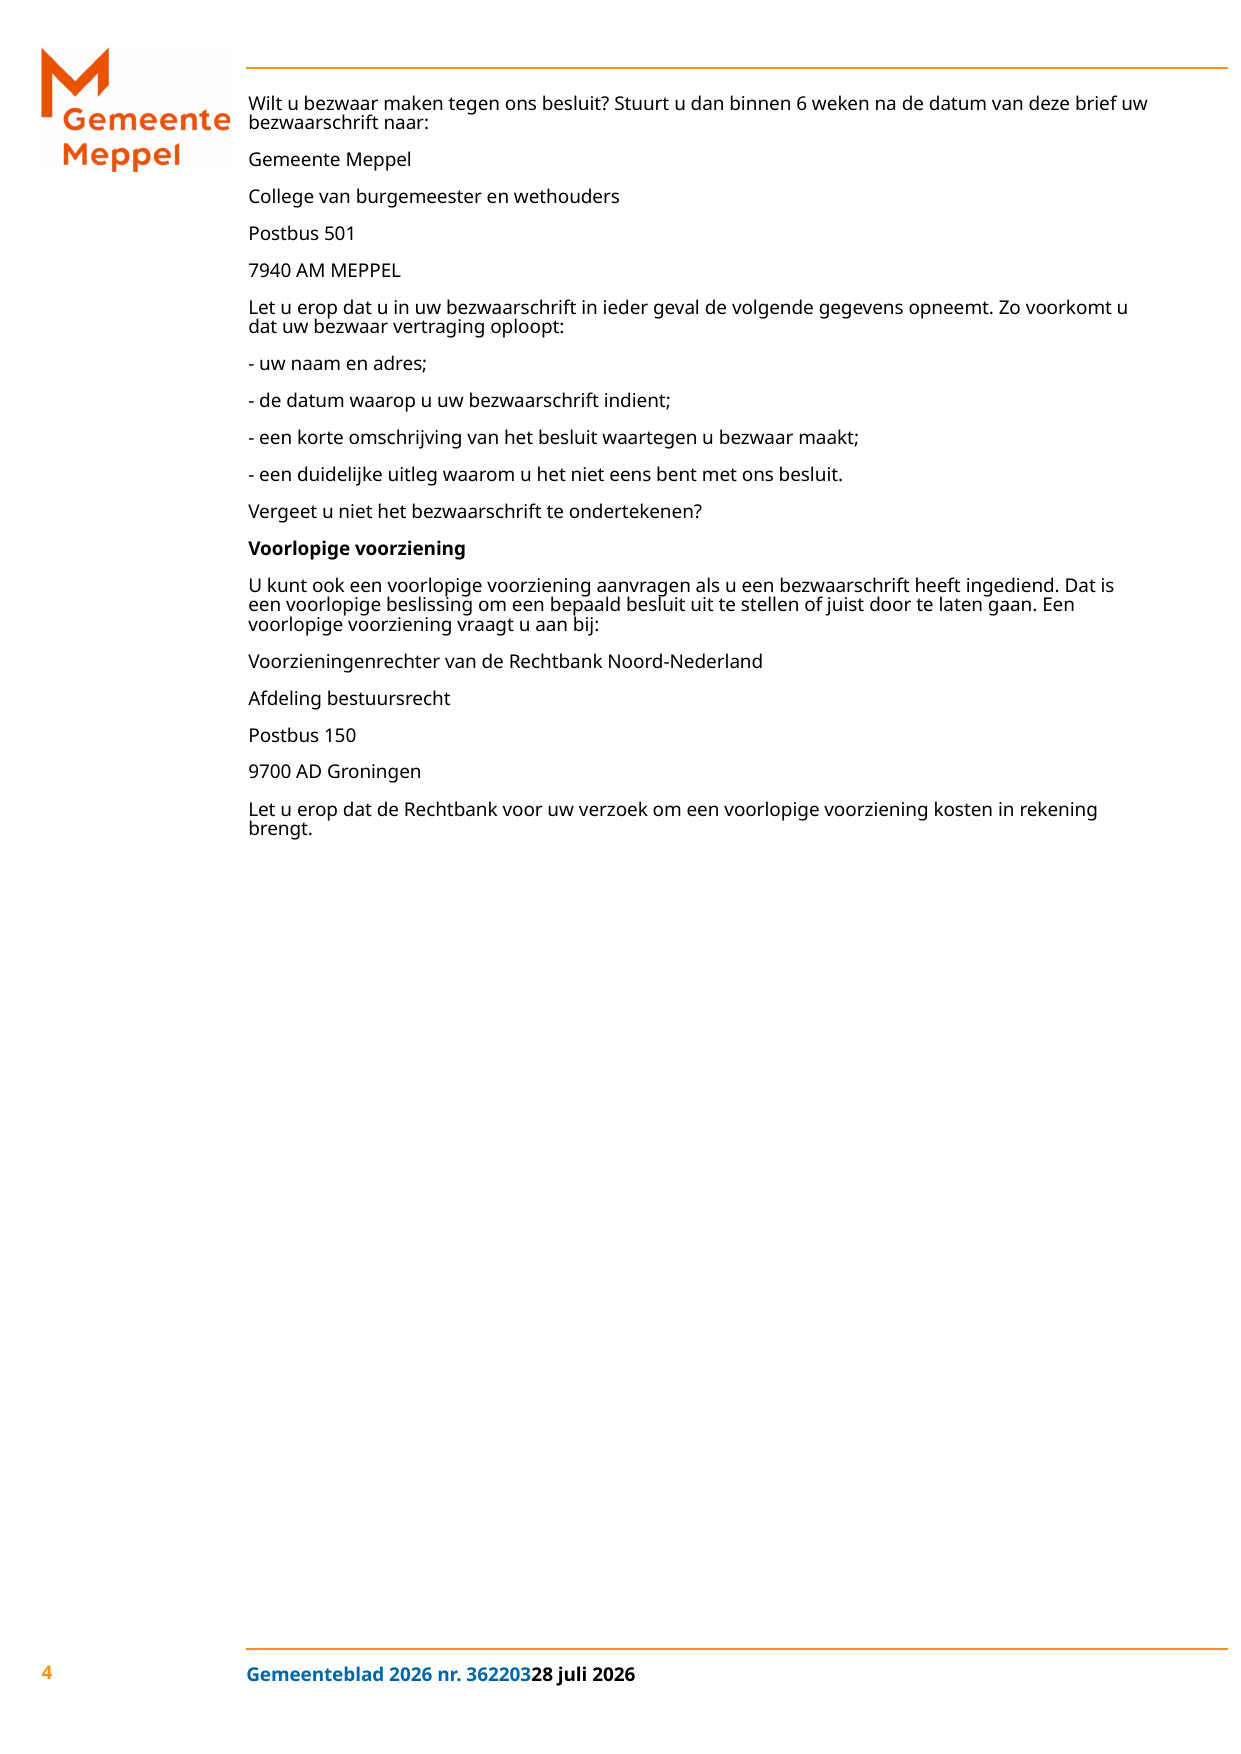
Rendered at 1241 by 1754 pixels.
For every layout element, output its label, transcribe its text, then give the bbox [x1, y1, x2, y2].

text Voorlopige voorziening [248, 540, 1152, 559]
text Afdeling bestuursrecht [248, 689, 1152, 709]
text - een duidelijke uitleg waarom u het niet eens bent met ons besluit. [248, 466, 1152, 485]
text Voorzieningenrechter van de Rechtbank Noord-Nederland [248, 653, 1152, 672]
text Wilt u bezwaar maken tegen ons besluit? Stuurt u dan binnen 6 weken na de datum van deze brief uw bezwaarschrift naar: [248, 95, 1152, 133]
text Let u erop dat de Rechtbank voor uw verzoek om een voorlopige voorziening kosten in rekening brengt. [248, 801, 1152, 839]
text 7940 AM MEPPEL [248, 262, 1152, 281]
text U kunt ook een voorlopige voorziening aanvragen als u een bezwaarschrift heeft ingediend. Dat is een voorlopige beslissing om een bepaald besluit uit te stellen of juist door te laten gaan. Een voorlopige voorziening vraagt u aan bij: [248, 577, 1152, 635]
text 9700 AD Groningen [248, 763, 1152, 783]
text College van burgemeester en wethouders [248, 188, 1152, 207]
text - een korte omschrijving van het besluit waartegen u bezwaar maakt; [248, 429, 1152, 448]
text - uw naam en adres; [248, 355, 1152, 374]
text Vergeet u niet het bezwaarschrift te ondertekenen? [248, 503, 1152, 522]
text Gemeente Meppel [248, 151, 1152, 170]
picture [41, 47, 231, 172]
text Let u erop dat u in uw bezwaarschrift in ieder geval de volgende gegevens opneemt. Zo voorkomt u dat uw bezwaar vertraging oploopt: [248, 299, 1152, 337]
text Postbus 150 [248, 727, 1152, 746]
text Postbus 501 [248, 225, 1152, 244]
text - de datum waarop u uw bezwaarschrift indient; [248, 392, 1152, 411]
